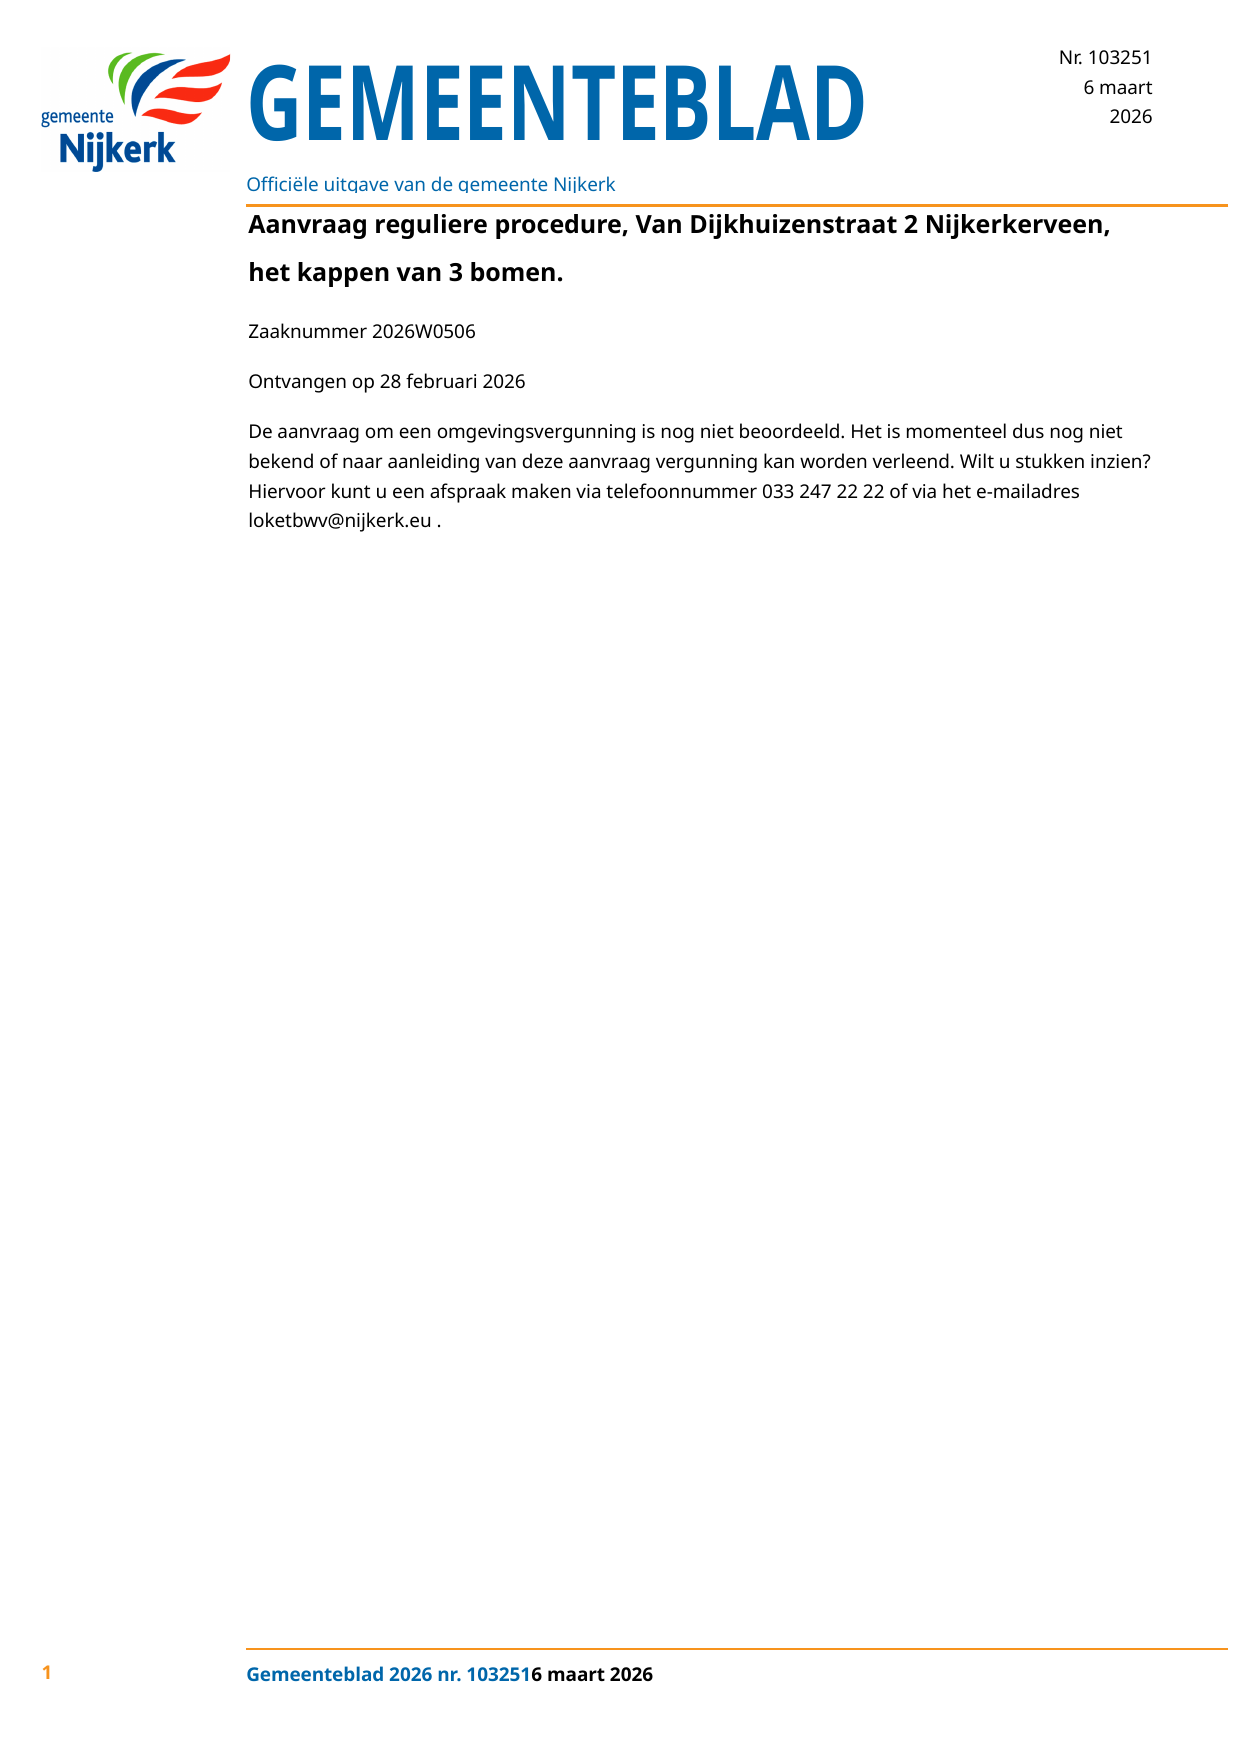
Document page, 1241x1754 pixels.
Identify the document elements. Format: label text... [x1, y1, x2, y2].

text De aanvraag om een omgevingsvergunning is nog niet beoordeeld. Het is momenteel dus nog niet bekend of naar aanleiding van deze aanvraag vergunning kan worden verleend. Wilt u stukken inzien? Hiervoor kunt u een afspraak maken via telefoonnummer 033 247 22 22 of via het e-mailadres loketbwv@nijkerk.eu . [248, 419, 1152, 533]
text Aanvraag reguliere procedure, Van Dijkhuizenstraat 2 Nijkerkerveen, het kappen van 3 bomen. [248, 207, 1152, 288]
text Ontvangen op 28 februari 2026 [248, 368, 1152, 394]
picture [41, 47, 231, 172]
text Zaaknummer 2026W0506 [248, 318, 1152, 344]
